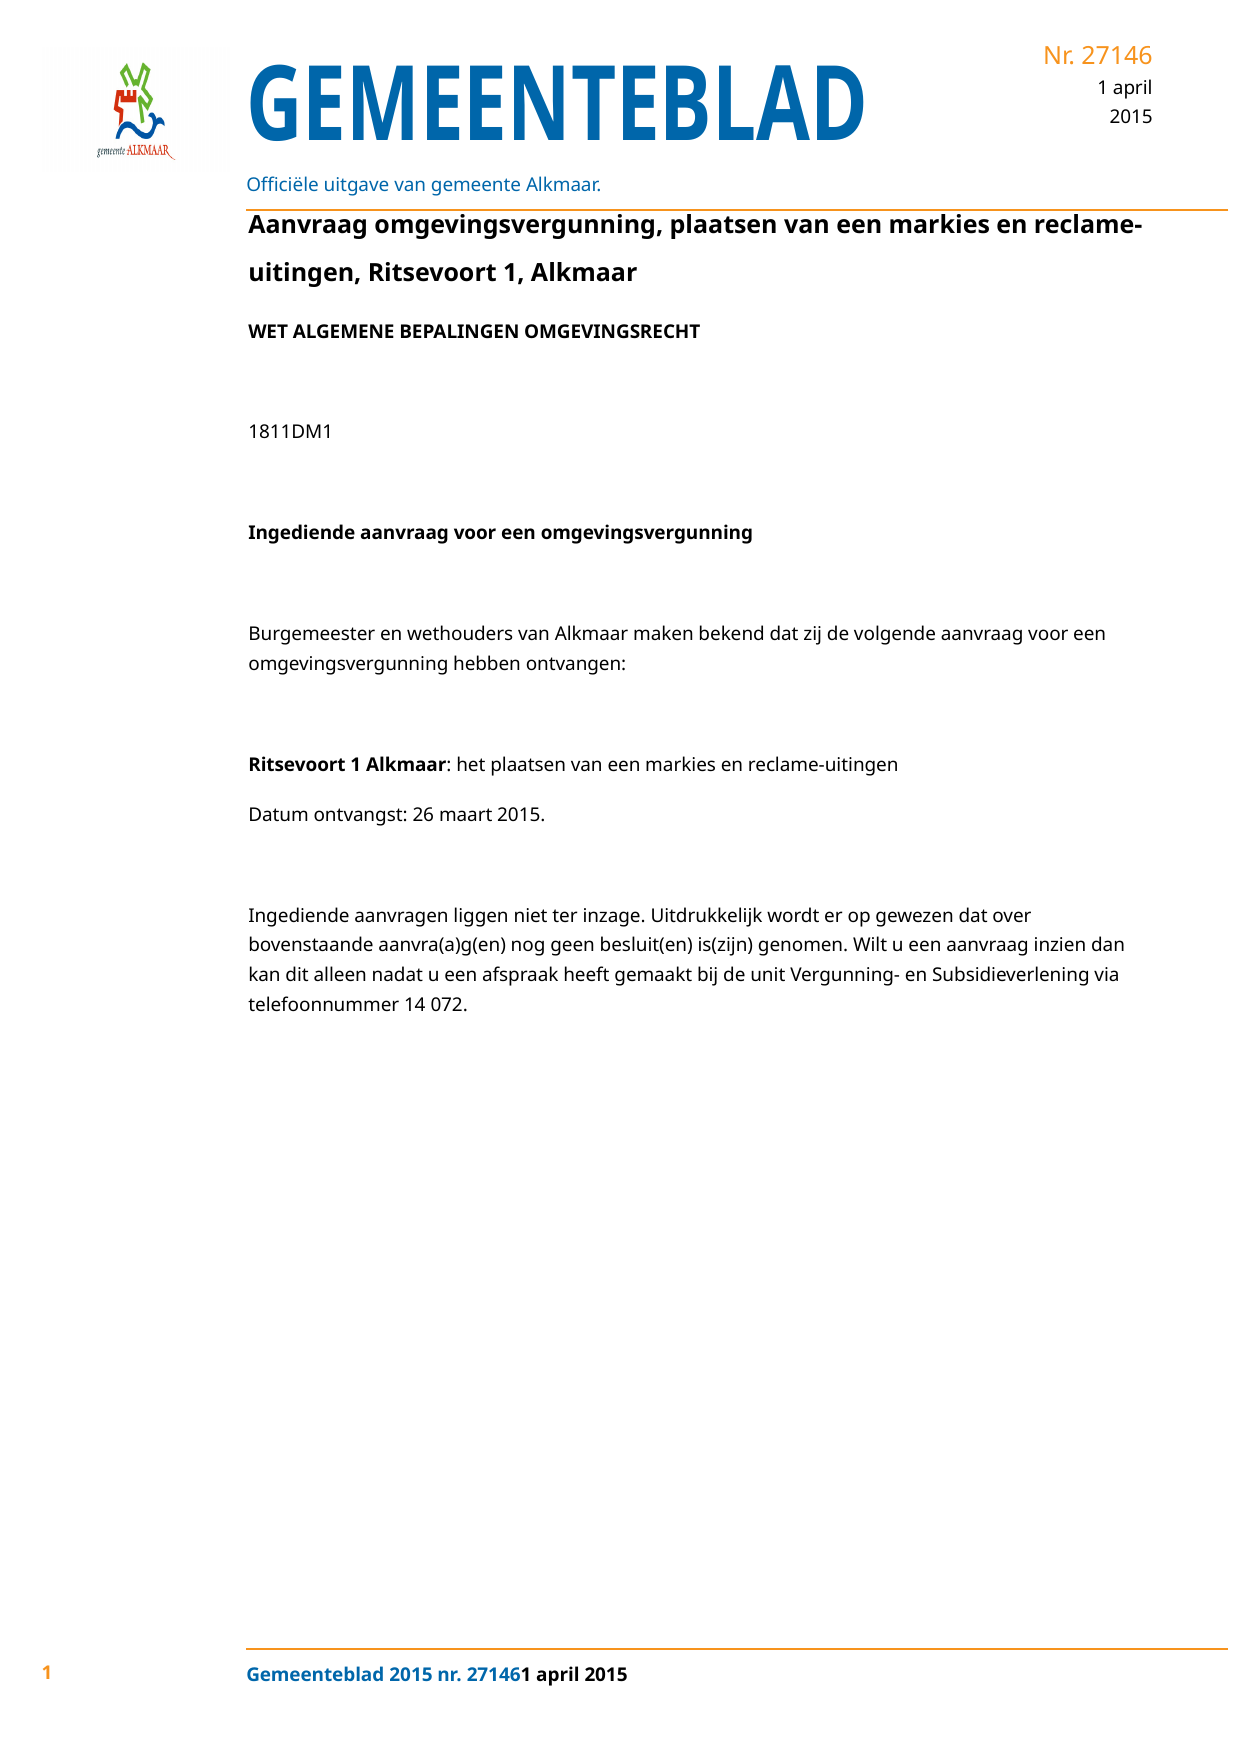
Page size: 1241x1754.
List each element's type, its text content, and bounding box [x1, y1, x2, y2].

text Ritsevoort 1 Alkmaar: het plaatsen van een markies en reclame-uitingen [248, 751, 1152, 777]
text Burgemeester en wethouders van Alkmaar maken bekend dat zij de volgende aanvraag voor een omgevingsvergunning hebben ontvangen: [248, 620, 1152, 676]
text Datum ontvangst: 26 maart 2015. [248, 801, 1152, 827]
text Aanvraag omgevingsvergunning, plaatsen van een markies en reclame-uitingen, Ritsevoort 1, Alkmaar [248, 211, 1152, 288]
text WET ALGEMENE BEPALINGEN OMGEVINGSRECHT [248, 318, 1152, 344]
text 1811DM1 [248, 419, 1152, 444]
text Ingediende aanvraag voor een omgevingsvergunning [248, 519, 1152, 545]
picture [41, 47, 231, 172]
text Ingediende aanvragen liggen niet ter inzage. Uitdrukkelijk wordt er op gewezen dat over bovenstaande aanvra(a)g(en) nog geen besluit(en) is(zijn) genomen. Wilt u een aanvraag inzien dan kan dit alleen nadat u een afspraak heeft gemaakt bij de unit Vergunning- en Subsidieverlening via telefoonnummer 14 072. [248, 902, 1152, 1017]
